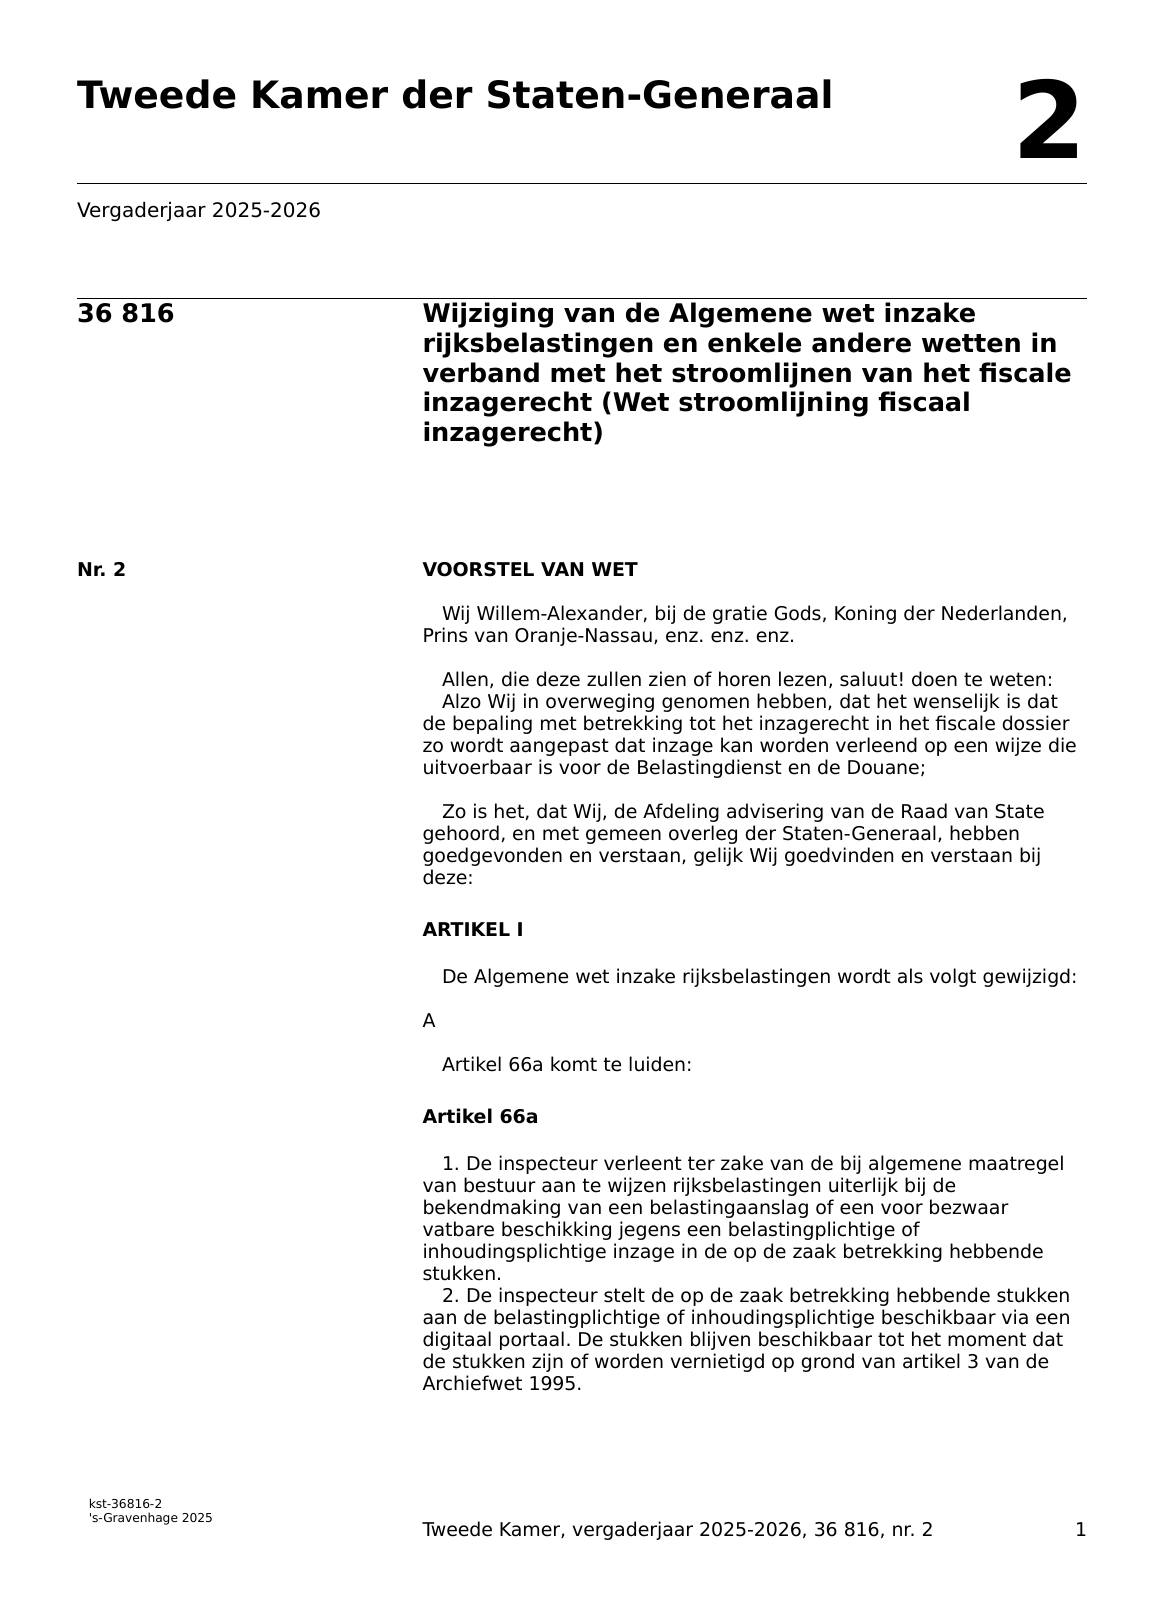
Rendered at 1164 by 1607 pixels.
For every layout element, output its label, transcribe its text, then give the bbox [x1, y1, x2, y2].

text De Algemene wet inzake rijksbelastingen wordt als volgt gewijzigd: [422, 966, 1087, 988]
text A [422, 1010, 1087, 1032]
text Wij Willem-Alexander, bij de gratie Gods, Koning der Nederlanden, Prins van Oranje-Nassau, enz. enz. enz. [422, 603, 1087, 647]
table_cell Vergaderjaar 2025-2026 [77, 184, 1087, 298]
text Zo is het, dat Wij, de Afdeling advisering van de Raad van State gehoord, en met gemeen overleg der Staten-Generaal, hebben goedgevonden en verstaan, gelijk Wij goedvinden en verstaan bij deze: [422, 801, 1087, 889]
text Allen, die deze zullen zien of horen lezen, saluut! doen te weten: [422, 669, 1087, 691]
subtitle 36 816 Wijziging van de Algemene wet inzake rijksbelastingen en enkele andere wetten in verband met het stroomlijnen van het fiscale inzagerecht (Wet stroomlijning fiscaal inzagerecht) [77, 299, 1087, 447]
text 1. De inspecteur verleent ter zake van de bij algemene maatregel van bestuur aan te wijzen rijksbelastingen uiterlijk bij de bekendmaking van een belastingaanslag of een voor bezwaar vatbare beschikking jegens een belastingplichtige of inhoudingsplichtige inzage in de op de zaak betrekking hebbende stukken. [422, 1153, 1087, 1285]
text kst-36816-2 [88, 1497, 323, 1511]
table_header Tweede Kamer der Staten-Generaal [77, 59, 886, 183]
text Alzo Wij in overweging genomen hebben, dat het wenselijk is dat de bepaling met betrekking tot het inzagerecht in het fiscale dossier zo wordt aangepast dat inzage kan worden verleend op een wijze die uitvoerbaar is voor de Belastingdienst en de Douane; [422, 691, 1087, 779]
subtitle ARTIKEL I [422, 919, 1087, 941]
text 2. De inspecteur stelt de op de zaak betrekking hebbende stukken aan de belastingplichtige of inhoudingsplichtige beschikbaar via een digitaal portaal. De stukken blijven beschikbaar tot het moment dat de stukken zijn of worden vernietigd op grond van artikel 3 van de Archiefwet 1995. [422, 1285, 1087, 1395]
table_header 2 [886, 59, 1087, 183]
subtitle Nr. 2 VOORSTEL VAN WET [77, 558, 1087, 580]
subtitle Artikel 66a [422, 1106, 1087, 1128]
text 's-Gravenhage 2025 [88, 1511, 323, 1525]
text Artikel 66a komt te luiden: [422, 1054, 1087, 1076]
